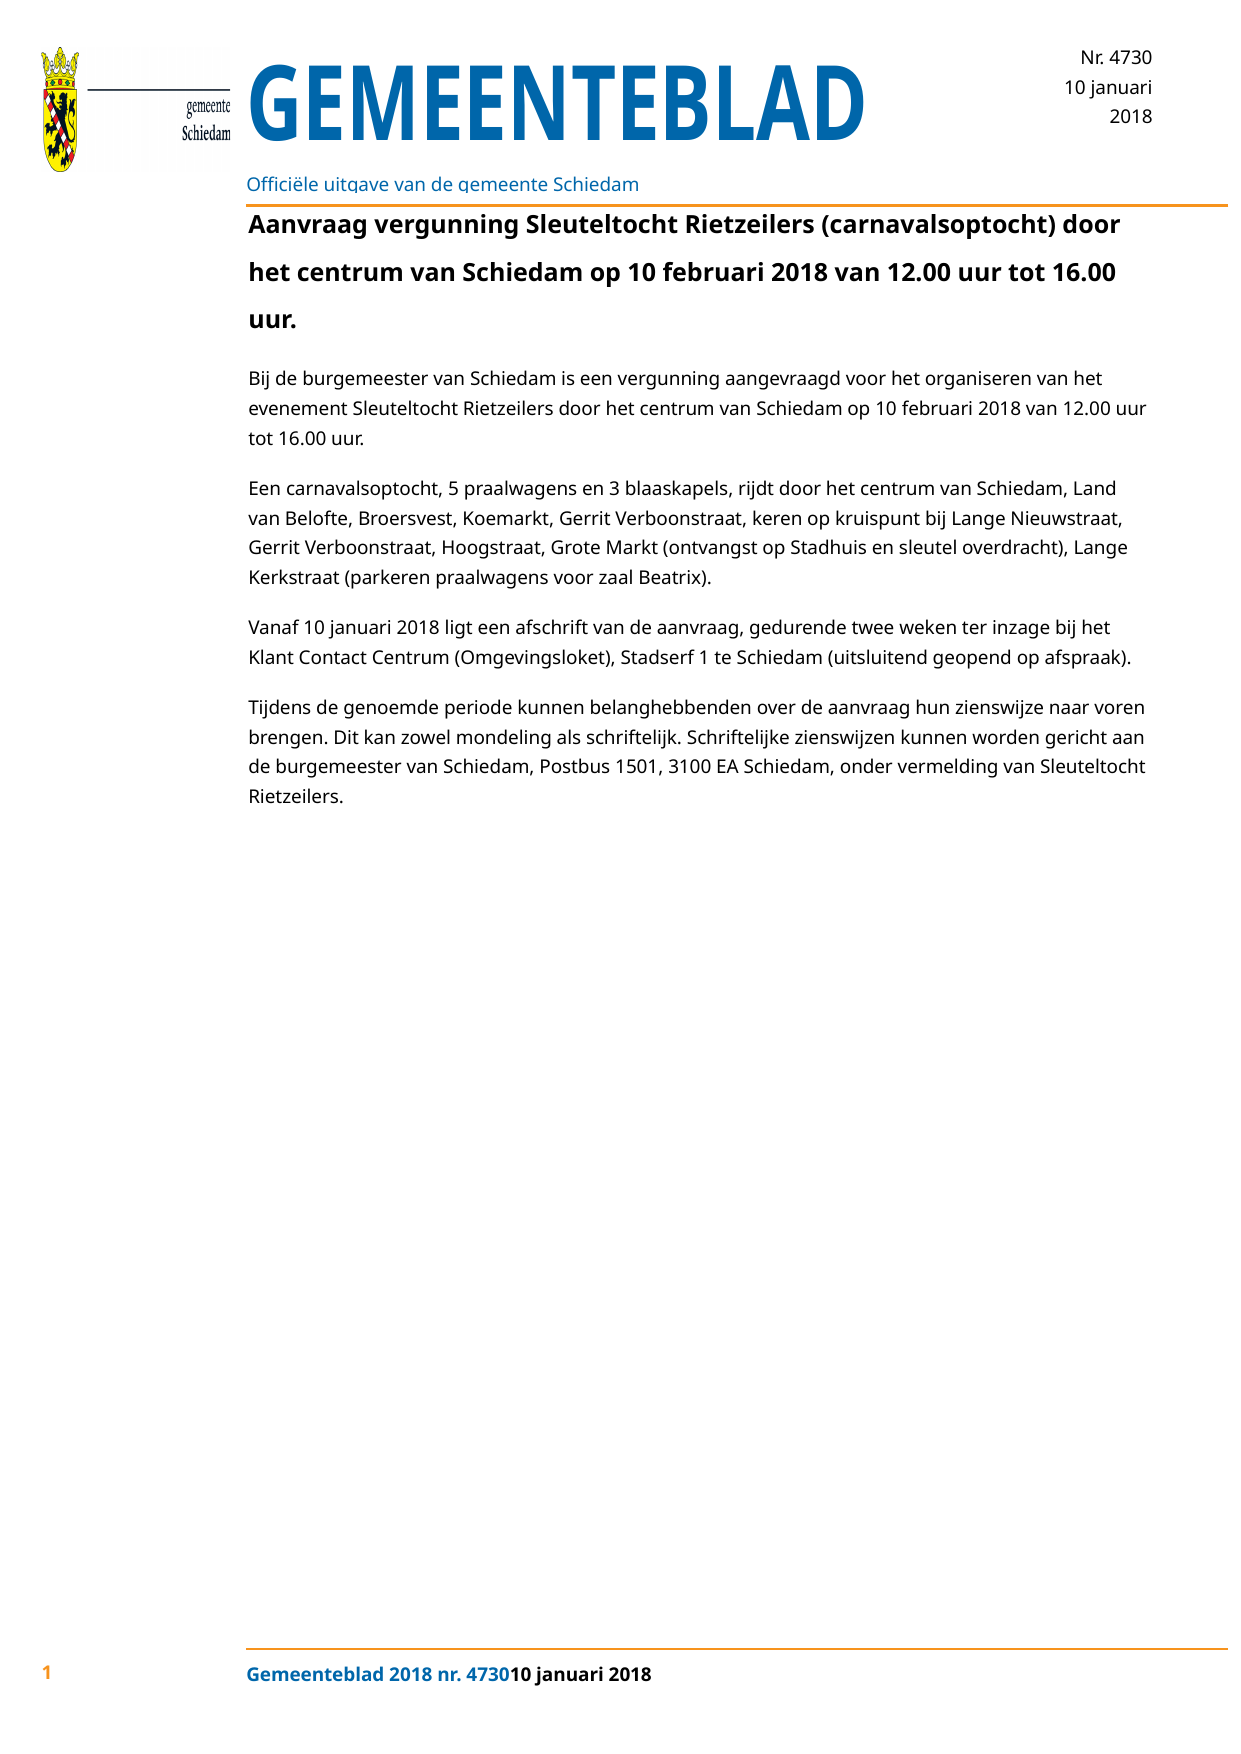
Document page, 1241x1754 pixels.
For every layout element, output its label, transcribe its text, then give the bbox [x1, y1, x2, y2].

text Bij de burgemeester van Schiedam is een vergunning aangevraagd voor het organiseren van het evenement Sleuteltocht Rietzeilers door het centrum van Schiedam op 10 februari 2018 van 12.00 uur tot 16.00 uur. [248, 366, 1152, 450]
text Vanaf 10 januari 2018 ligt een afschrift van de aanvraag, gedurende twee weken ter inzage bij het Klant Contact Centrum (Omgevingsloket), Stadserf 1 te Schiedam (uitsluitend geopend op afspraak). [248, 614, 1152, 669]
text Tijdens de genoemde periode kunnen belanghebbenden over de aanvraag hun zienswijze naar voren brengen. Dit kan zowel mondeling als schriftelijk. Schriftelijke zienswijzen kunnen worden gericht aan de burgemeester van Schiedam, Postbus 1501, 3100 EA Schiedam, onder vermelding van Sleuteltocht Rietzeilers. [248, 694, 1152, 809]
text Aanvraag vergunning Sleuteltocht Rietzeilers (carnavalsoptocht) door het centrum van Schiedam op 10 februari 2018 van 12.00 uur tot 16.00 uur. [248, 207, 1152, 336]
text Een carnavalsoptocht, 5 praalwagens en 3 blaaskapels, rijdt door het centrum van Schiedam, Land van Belofte, Broersvest, Koemarkt, Gerrit Verboonstraat, keren op kruispunt bij Lange Nieuwstraat, Gerrit Verboonstraat, Hoogstraat, Grote Markt (ontvangst op Stadhuis en sleutel overdracht), Lange Kerkstraat (parkeren praalwagens voor zaal Beatrix). [248, 475, 1152, 589]
picture [41, 47, 231, 172]
